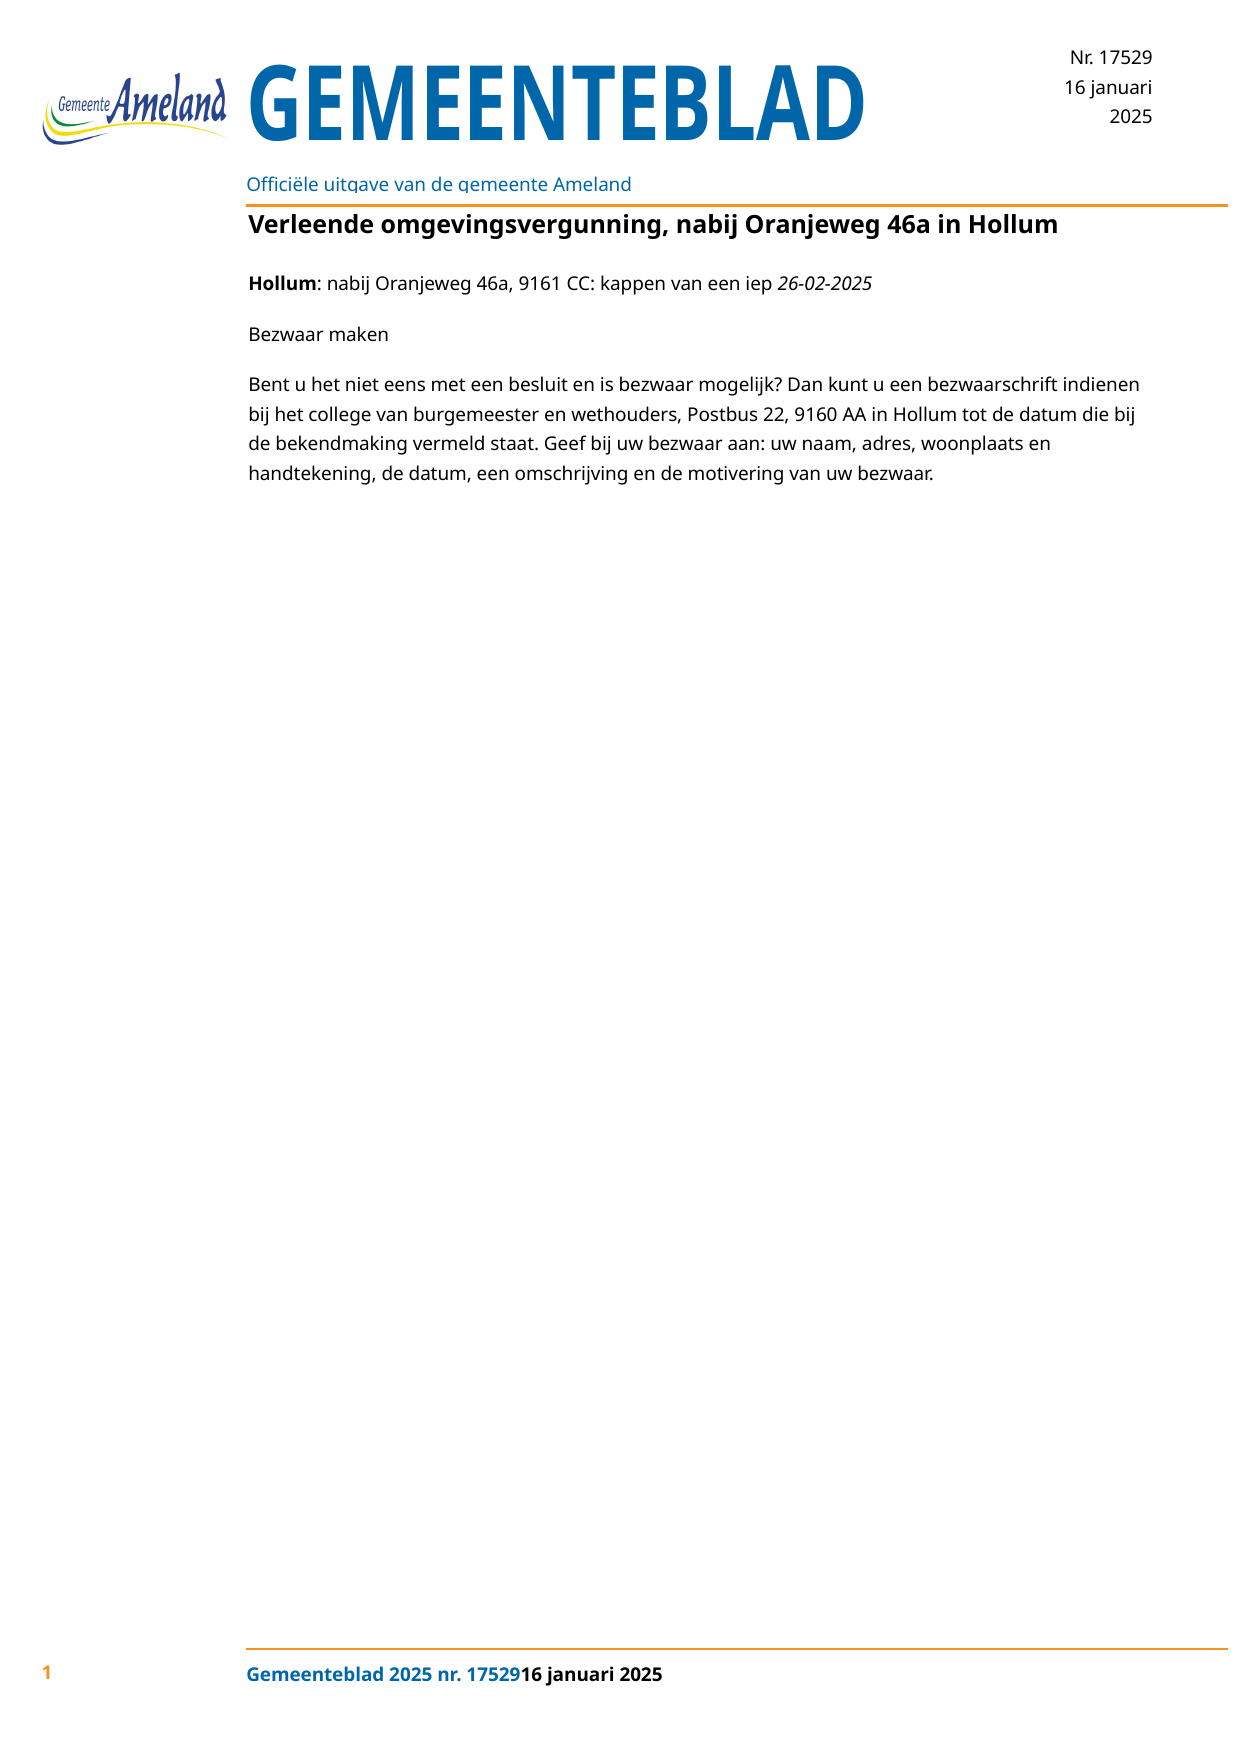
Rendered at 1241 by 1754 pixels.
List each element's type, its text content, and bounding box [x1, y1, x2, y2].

text Verleende omgevingsvergunning, nabij Oranjeweg 46a in Hollum [248, 207, 1152, 241]
picture [41, 47, 231, 172]
text Hollum: nabij Oranjeweg 46a, 9161 CC: kappen van een iep 26-02-2025 [248, 270, 1152, 296]
text Bezwaar maken [248, 321, 1152, 346]
text Bent u het niet eens met een besluit en is bezwaar mogelijk? Dan kunt u een bezwaarschrift indienen bij het college van burgemeester en wethouders, Postbus 22, 9160 AA in Hollum tot de datum die bij de bekendmaking vermeld staat. Geef bij uw bezwaar aan: uw naam, adres, woonplaats en handtekening, de datum, een omschrijving en de motivering van uw bezwaar. [248, 371, 1152, 486]
